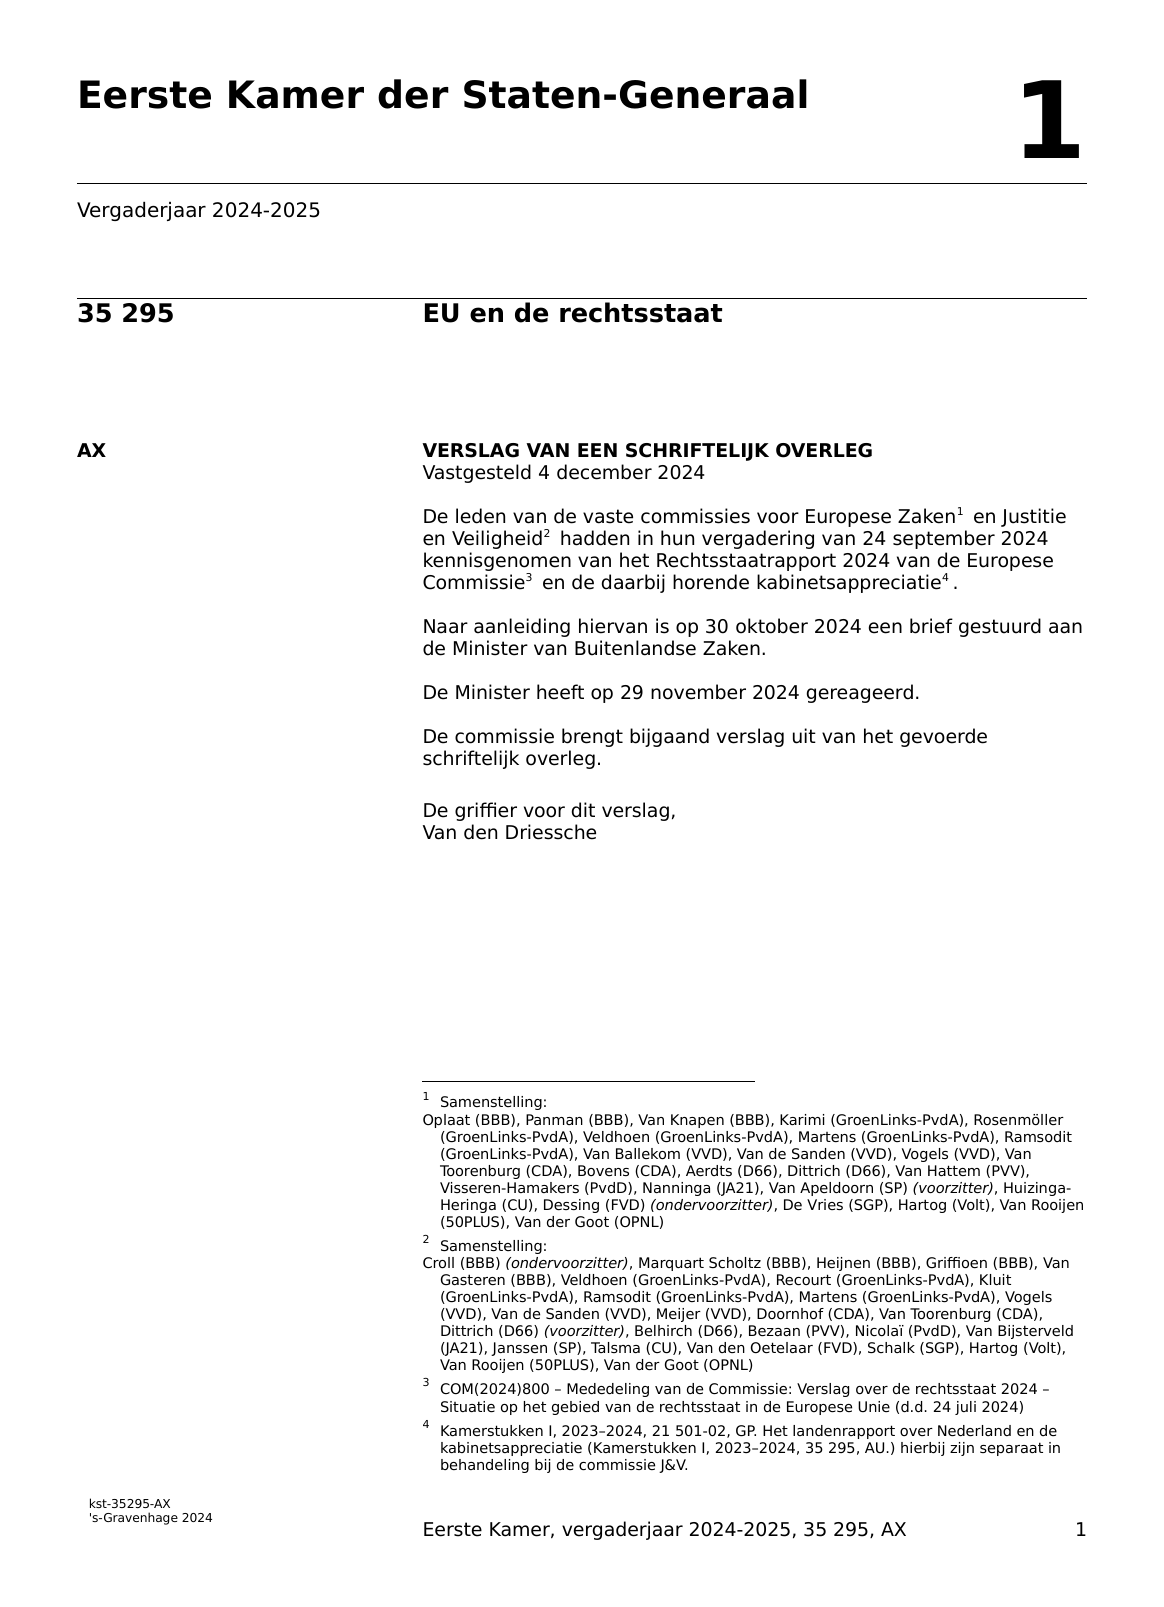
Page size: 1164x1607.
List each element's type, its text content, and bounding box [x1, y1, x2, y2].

text De Minister heeft op 29 november 2024 gereageerd. [422, 682, 1087, 704]
table_header 1 [886, 59, 1087, 183]
table_cell Vergaderjaar 2024-2025 [77, 184, 1087, 298]
text Oplaat (BBB), Panman (BBB), Van Knapen (BBB), Karimi (GroenLinks-PvdA), Rosenmöller (GroenLinks-PvdA), Veldhoen (GroenLinks-PvdA), Martens (GroenLinks-PvdA), Ramsodit (GroenLinks-PvdA), Van Ballekom (VVD), Van de Sanden (VVD), Vogels (VVD), Van Toorenburg (CDA), Bovens (CDA), Aerdts (D66), Dittrich (D66), Van Hattem (PVV), Visseren-Hamakers (PvdD), Nanninga (JA21), Van Apeldoorn (SP) (voorzitter), Huizinga-Heringa (CU), Dessing (FVD) (ondervoorzitter), De Vries (SGP), Hartog (Volt), Van Rooijen (50PLUS), Van der Goot (OPNL) [422, 1112, 1087, 1231]
subtitle AX VERSLAG VAN EEN SCHRIFTELIJK OVERLEG [77, 440, 1087, 462]
text Naar aanleiding hiervan is op 30 oktober 2024 een brief gestuurd aan de Minister van Buitenlandse Zaken. [422, 616, 1087, 660]
subtitle 35 295 EU en de rechtsstaat [77, 299, 1087, 329]
table_header Eerste Kamer der Staten-Generaal [77, 59, 886, 183]
text Samenstelling: [422, 1090, 1087, 1112]
text Croll (BBB) (ondervoorzitter), Marquart Scholtz (BBB), Heijnen (BBB), Griffioen (BBB), Van Gasteren (BBB), Veldhoen (GroenLinks-PvdA), Recourt (GroenLinks-PvdA), Kluit (GroenLinks-PvdA), Ramsodit (GroenLinks-PvdA), Martens (GroenLinks-PvdA), Vogels (VVD), Van de Sanden (VVD), Meijer (VVD), Doornhof (CDA), Van Toorenburg (CDA), Dittrich (D66) (voorzitter), Belhirch (D66), Bezaan (PVV), Nicolaï (PvdD), Van Bijsterveld (JA21), Janssen (SP), Talsma (CU), Van den Oetelaar (FVD), Schalk (SGP), Hartog (Volt), Van Rooijen (50PLUS), Van der Goot (OPNL) [422, 1256, 1087, 1374]
text COM(2024)800 – Mededeling van de Commissie: Verslag over de rechtsstaat 2024 – Situatie op het gebied van de rechtsstaat in de Europese Unie (d.d. 24 juli 2024) [422, 1377, 1087, 1416]
text Kamerstukken I, 2023–2024, 21 501-02, GP. Het landenrapport over Nederland en de kabinetsappreciatie (Kamerstukken I, 2023–2024, 35 295, AU.) hierbij zijn separaat in behandeling bij de commissie J&V. [422, 1418, 1087, 1474]
text Samenstelling: [422, 1233, 1087, 1256]
text De griffier voor dit verslag, Van den Driessche [422, 800, 1087, 844]
text De commissie brengt bijgaand verslag uit van het gevoerde schriftelijk overleg. [422, 726, 1087, 770]
text Vastgesteld 4 december 2024 [422, 462, 1087, 484]
text De leden van de vaste commissies voor Europese Zaken en Justitie en Veiligheid hadden in hun vergadering van 24 september 2024 kennisgenomen van het Rechtsstaatrapport 2024 van de Europese Commissie en de daarbij horende kabinetsappreciatie. [422, 506, 1087, 594]
text kst-35295-AX [88, 1497, 323, 1511]
text 's-Gravenhage 2024 [88, 1511, 323, 1525]
